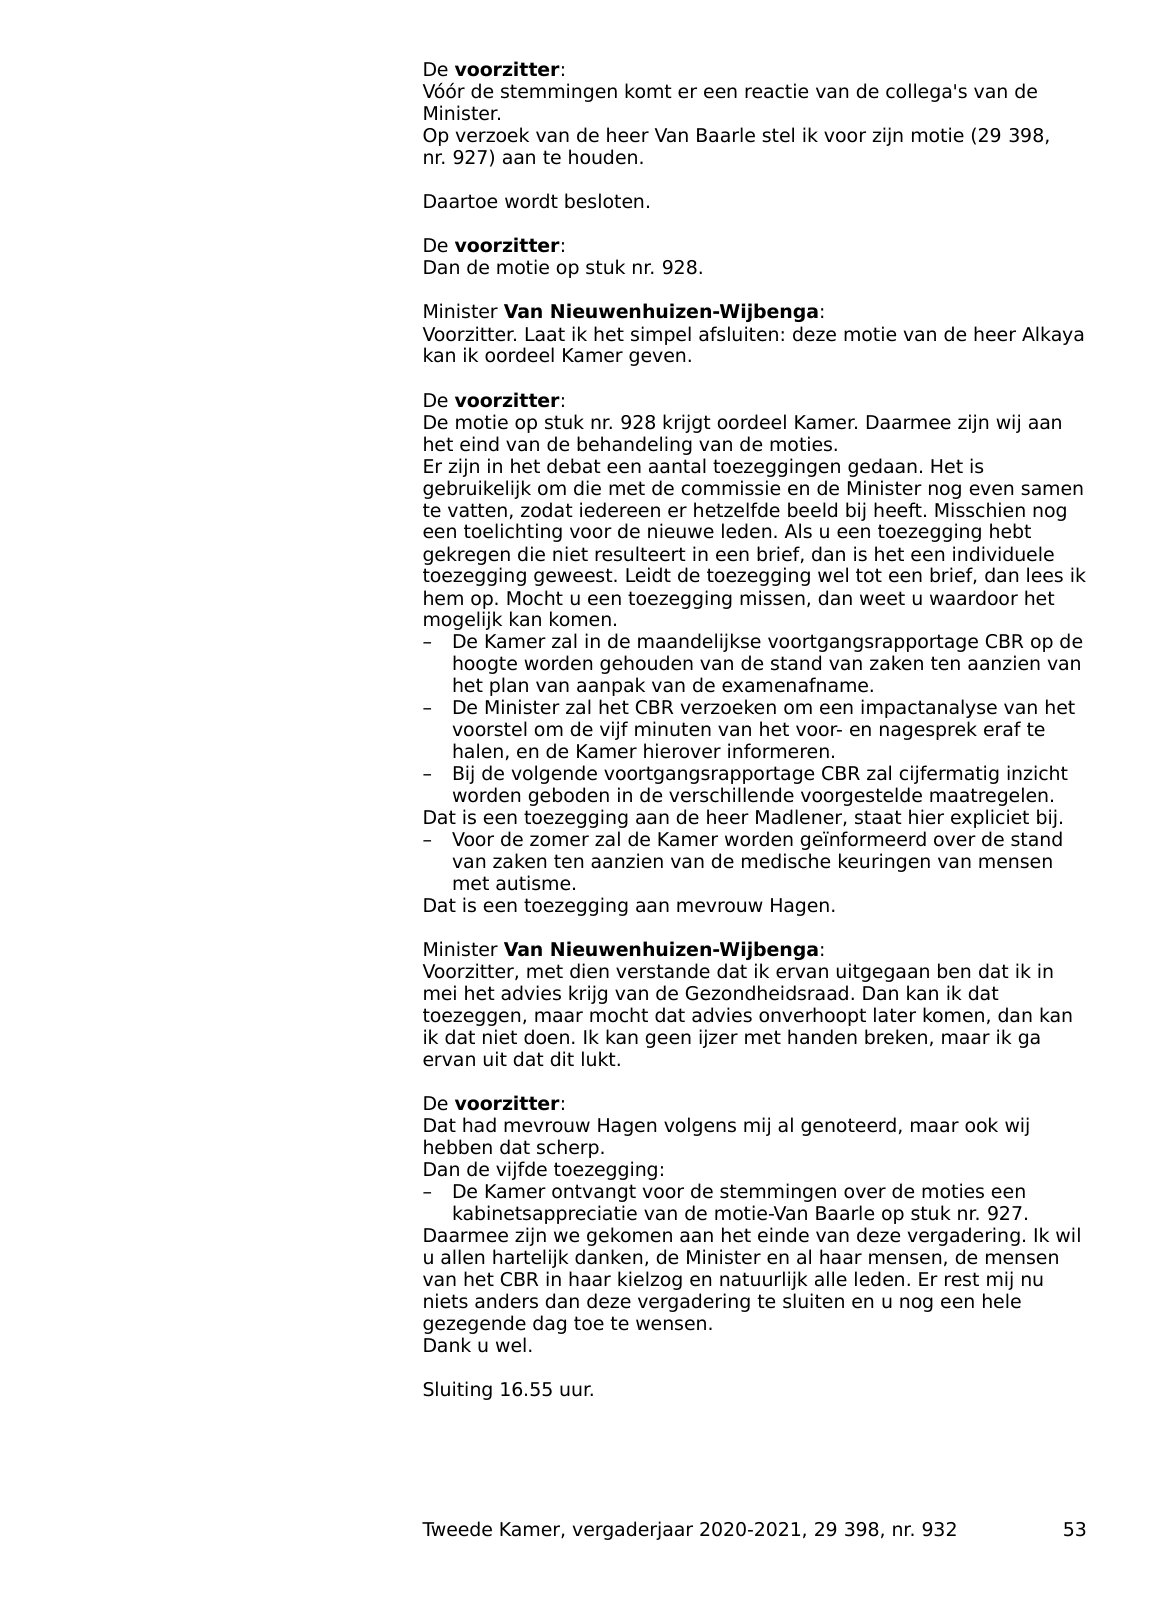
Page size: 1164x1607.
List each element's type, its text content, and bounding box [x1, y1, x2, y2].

text Voorzitter. Laat ik het simpel afsluiten: deze motie van de heer Alkaya kan ik oordeel Kamer geven. [422, 323, 1087, 367]
text Dan de vijfde toezegging: [422, 1159, 1087, 1181]
text Op verzoek van de heer Van Baarle stel ik voor zijn motie (29 398, nr. 927) aan te houden. [422, 125, 1087, 169]
text – De Kamer zal in de maandelijkse voortgangsrapportage CBR op de hoogte worden gehouden van de stand van zaken ten aanzien van het plan van aanpak van de examenafname. [422, 631, 1087, 697]
text De voorzitter: [422, 235, 1087, 257]
text Voorzitter, met dien verstande dat ik ervan uitgegaan ben dat ik in mei het advies krijg van de Gezondheidsraad. Dan kan ik dat toezeggen, maar mocht dat advies onverhoopt later komen, dan kan ik dat niet doen. Ik kan geen ijzer met handen breken, maar ik ga ervan uit dat dit lukt. [422, 961, 1087, 1071]
text Dat had mevrouw Hagen volgens mij al genoteerd, maar ook wij hebben dat scherp. [422, 1115, 1087, 1159]
text Dank u wel. [422, 1335, 1087, 1357]
text Dat is een toezegging aan mevrouw Hagen. [422, 895, 1087, 917]
text Sluiting 16.55 uur. [422, 1379, 1087, 1401]
text Minister Van Nieuwenhuizen-Wijbenga: [422, 301, 1087, 323]
text – De Minister zal het CBR verzoeken om een impactanalyse van het voorstel om de vijf minuten van het voor- en nagesprek eraf te halen, en de Kamer hierover informeren. [422, 697, 1087, 763]
text De motie op stuk nr. 928 krijgt oordeel Kamer. Daarmee zijn wij aan het eind van de behandeling van de moties. [422, 412, 1087, 456]
text – Voor de zomer zal de Kamer worden geïnformeerd over de stand van zaken ten aanzien van de medische keuringen van mensen met autisme. [422, 829, 1087, 895]
text De voorzitter: [422, 1093, 1087, 1115]
text Daartoe wordt besloten. [422, 191, 1087, 213]
text De voorzitter: [422, 389, 1087, 412]
text Vóór de stemmingen komt er een reactie van de collega's van de Minister. [422, 81, 1087, 125]
text Er zijn in het debat een aantal toezeggingen gedaan. Het is gebruikelijk om die met de commissie en de Minister nog even samen te vatten, zodat iedereen er hetzelfde beeld bij heeft. Misschien nog een toelichting voor de nieuwe leden. Als u een toezegging hebt gekregen die niet resulteert in een brief, dan is het een individuele toezegging geweest. Leidt de toezegging wel tot een brief, dan lees ik hem op. Mocht u een toezegging missen, dan weet u waardoor het mogelijk kan komen. [422, 456, 1087, 631]
text De voorzitter: [422, 59, 1087, 81]
text Dan de motie op stuk nr. 928. [422, 257, 1087, 279]
text Minister Van Nieuwenhuizen-Wijbenga: [422, 939, 1087, 961]
text – Bij de volgende voortgangsrapportage CBR zal cijfermatig inzicht worden geboden in de verschillende voorgestelde maatregelen. [422, 763, 1087, 807]
text Dat is een toezegging aan de heer Madlener, staat hier expliciet bij. [422, 807, 1087, 829]
text Daarmee zijn we gekomen aan het einde van deze vergadering. Ik wil u allen hartelijk danken, de Minister en al haar mensen, de mensen van het CBR in haar kielzog en natuurlijk alle leden. Er rest mij nu niets anders dan deze vergadering te sluiten en u nog een hele gezegende dag toe te wensen. [422, 1225, 1087, 1335]
text – De Kamer ontvangt voor de stemmingen over de moties een kabinetsappreciatie van de motie-Van Baarle op stuk nr. 927. [422, 1181, 1087, 1225]
